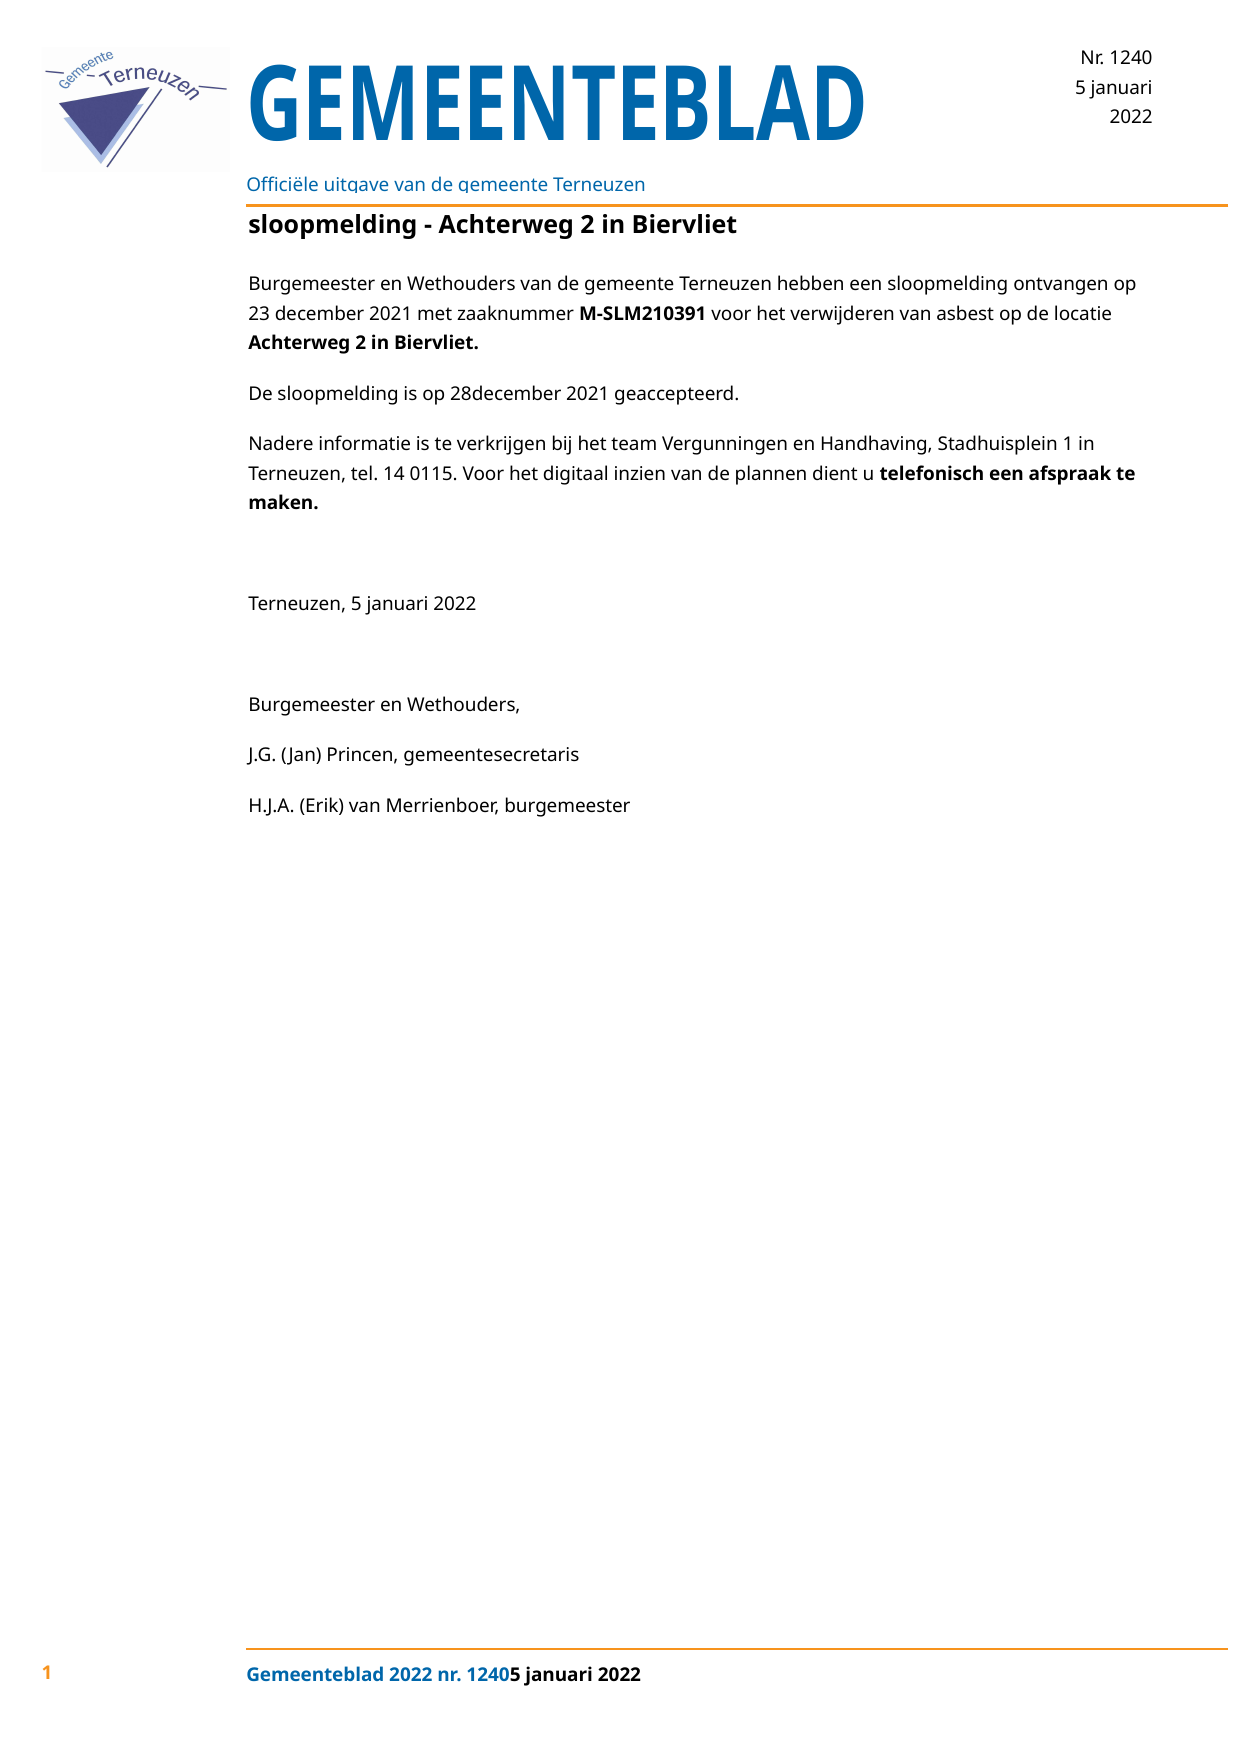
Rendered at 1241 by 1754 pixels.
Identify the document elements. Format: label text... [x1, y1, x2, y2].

text sloopmelding - Achterweg 2 in Biervliet [248, 207, 1152, 241]
text Burgemeester en Wethouders, [248, 691, 1152, 717]
text H.J.A. (Erik) van Merrienboer, burgemeester [248, 792, 1152, 818]
picture [41, 47, 231, 172]
text De sloopmelding is op 28december 2021 geaccepteerd. [248, 380, 1152, 406]
text J.G. (Jan) Princen, gemeentesecretaris [248, 742, 1152, 767]
text Burgemeester en Wethouders van de gemeente Terneuzen hebben een sloopmelding ontvangen op 23 december 2021 met zaaknummer M-SLM210391 voor het verwijderen van asbest op de locatie Achterweg 2 in Biervliet. [248, 270, 1152, 355]
text Nadere informatie is te verkrijgen bij het team Vergunningen en Handhaving, Stadhuisplein 1 in Terneuzen, tel. 14 0115. Voor het digitaal inzien van de plannen dient u telefonisch een afspraak te maken. [248, 430, 1152, 515]
text Terneuzen, 5 januari 2022 [248, 590, 1152, 616]
